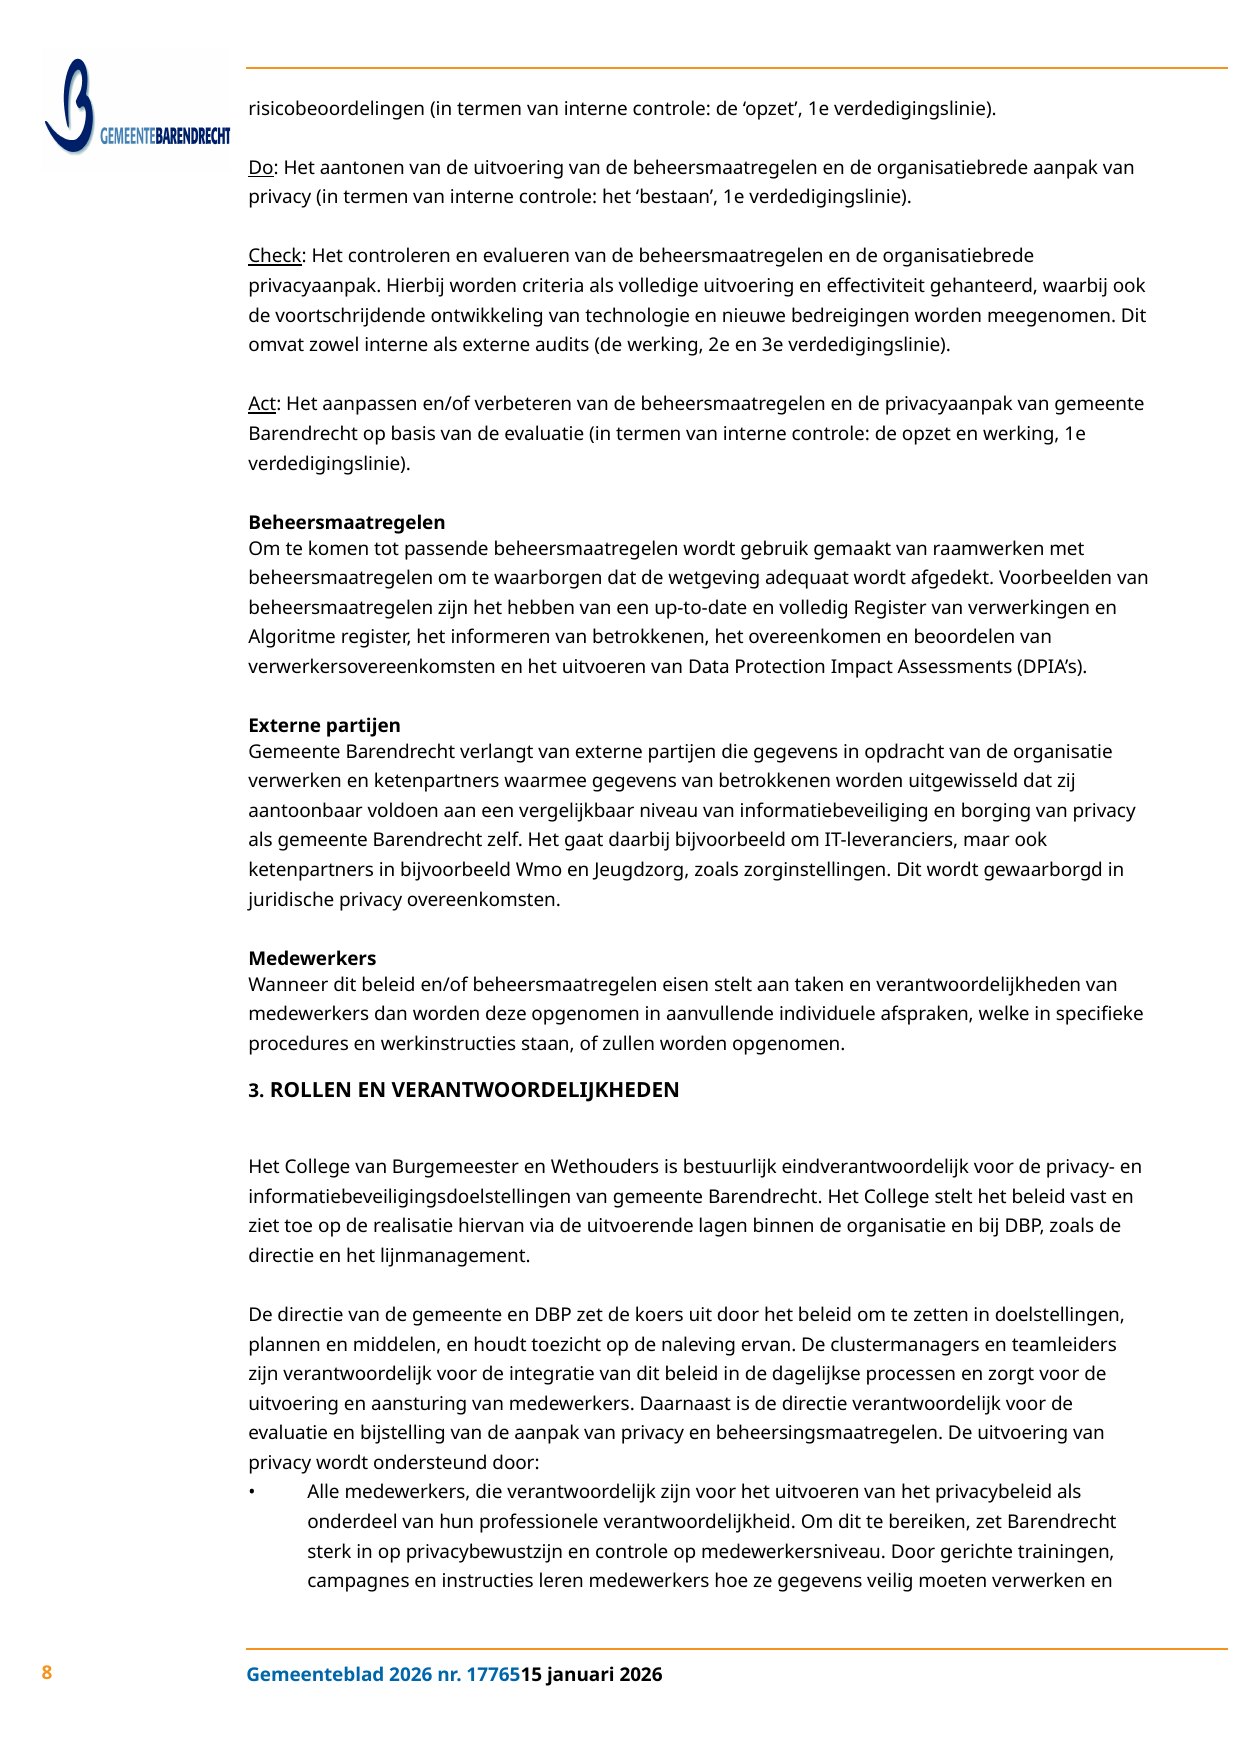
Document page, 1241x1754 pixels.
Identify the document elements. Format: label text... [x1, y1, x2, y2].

list Alle medewerkers, die verantwoordelijk zijn voor het uitvoeren van het privacybeleid als onderdeel van hun professionele verantwoordelijkheid. Om dit te bereiken, zet Barendrecht sterk in op privacybewustzijn en controle op medewerkersniveau. Door gerichte trainingen, campagnes en instructies leren medewerkers hoe ze gegevens veilig moeten verwerken en [248, 1479, 1152, 1593]
text Wanneer dit beleid en/of beheersmaatregelen eisen stelt aan taken en verantwoordelijkheden van medewerkers dan worden deze opgenomen in aanvullende individuele afspraken, welke in specifieke procedures en werkinstructies staan, of zullen worden opgenomen. [248, 971, 1152, 1056]
text Het College van Burgemeester en Wethouders is bestuurlijk eindverantwoordelijk voor de privacy- en informatiebeveiligingsdoelstellingen van gemeente Barendrecht. Het College stelt het beleid vast en ziet toe op de realisatie hiervan via de uitvoerende lagen binnen de organisatie en bij DBP, zoals de directie en het lijnmanagement. [248, 1153, 1152, 1268]
text Om te komen tot passende beheersmaatregelen wordt gebruik gemaakt van raamwerken met beheersmaatregelen om te waarborgen dat de wetgeving adequaat wordt afgedekt. Voorbeelden van beheersmaatregelen zijn het hebben van een up-to-date en volledig Register van verwerkingen en Algoritme register, het informeren van betrokkenen, het overeenkomen en beoordelen van verwerkersovereenkomsten en het uitvoeren van Data Protection Impact Assessments (DPIA’s). [248, 535, 1152, 679]
text 3. ROLLEN EN VERANTWOORDELIJKHEDEN [248, 1076, 1152, 1104]
text Medewerkers [248, 945, 1152, 971]
text risicobeoordelingen (in termen van interne controle: de ‘opzet’, 1e verdedigingslinie). [248, 95, 1152, 121]
text Externe partijen [248, 712, 1152, 738]
text Do: Het aantonen van de uitvoering van de beheersmaatregelen en de organisatiebrede aanpak van privacy (in termen van interne controle: het ‘bestaan’, 1e verdedigingslinie). [248, 154, 1152, 209]
picture [41, 47, 231, 172]
text De directie van de gemeente en DBP zet de koers uit door het beleid om te zetten in doelstellingen, plannen en middelen, en houdt toezicht op de naleving ervan. De clustermanagers en teamleiders zijn verantwoordelijk voor de integratie van dit beleid in de dagelijkse processen en zorgt voor de uitvoering en aansturing van medewerkers. Daarnaast is de directie verantwoordelijk voor de evaluatie en bijstelling van de aanpak van privacy en beheersingsmaatregelen. De uitvoering van privacy wordt ondersteund door: [248, 1301, 1152, 1475]
text Act: Het aanpassen en/of verbeteren van de beheersmaatregelen en de privacyaanpak van gemeente Barendrecht op basis van de evaluatie (in termen van interne controle: de opzet en werking, 1e verdedigingslinie). [248, 391, 1152, 476]
text Beheersmaatregelen [248, 509, 1152, 535]
text Check: Het controleren en evalueren van de beheersmaatregelen en de organisatiebrede privacyaanpak. Hierbij worden criteria als volledige uitvoering en effectiviteit gehanteerd, waarbij ook de voortschrijdende ontwikkeling van technologie en nieuwe bedreigingen worden meegenomen. Dit omvat zowel interne als externe audits (de werking, 2e en 3e verdedigingslinie). [248, 243, 1152, 357]
text Gemeente Barendrecht verlangt van externe partijen die gegevens in opdracht van de organisatie verwerken en ketenpartners waarmee gegevens van betrokkenen worden uitgewisseld dat zij aantoonbaar voldoen aan een vergelijkbaar niveau van informatiebeveiliging en borging van privacy als gemeente Barendrecht zelf. Het gaat daarbij bijvoorbeeld om IT-leveranciers, maar ook ketenpartners in bijvoorbeeld Wmo en Jeugdzorg, zoals zorginstellingen. Dit wordt gewaarborgd in juridische privacy overeenkomsten. [248, 738, 1152, 912]
